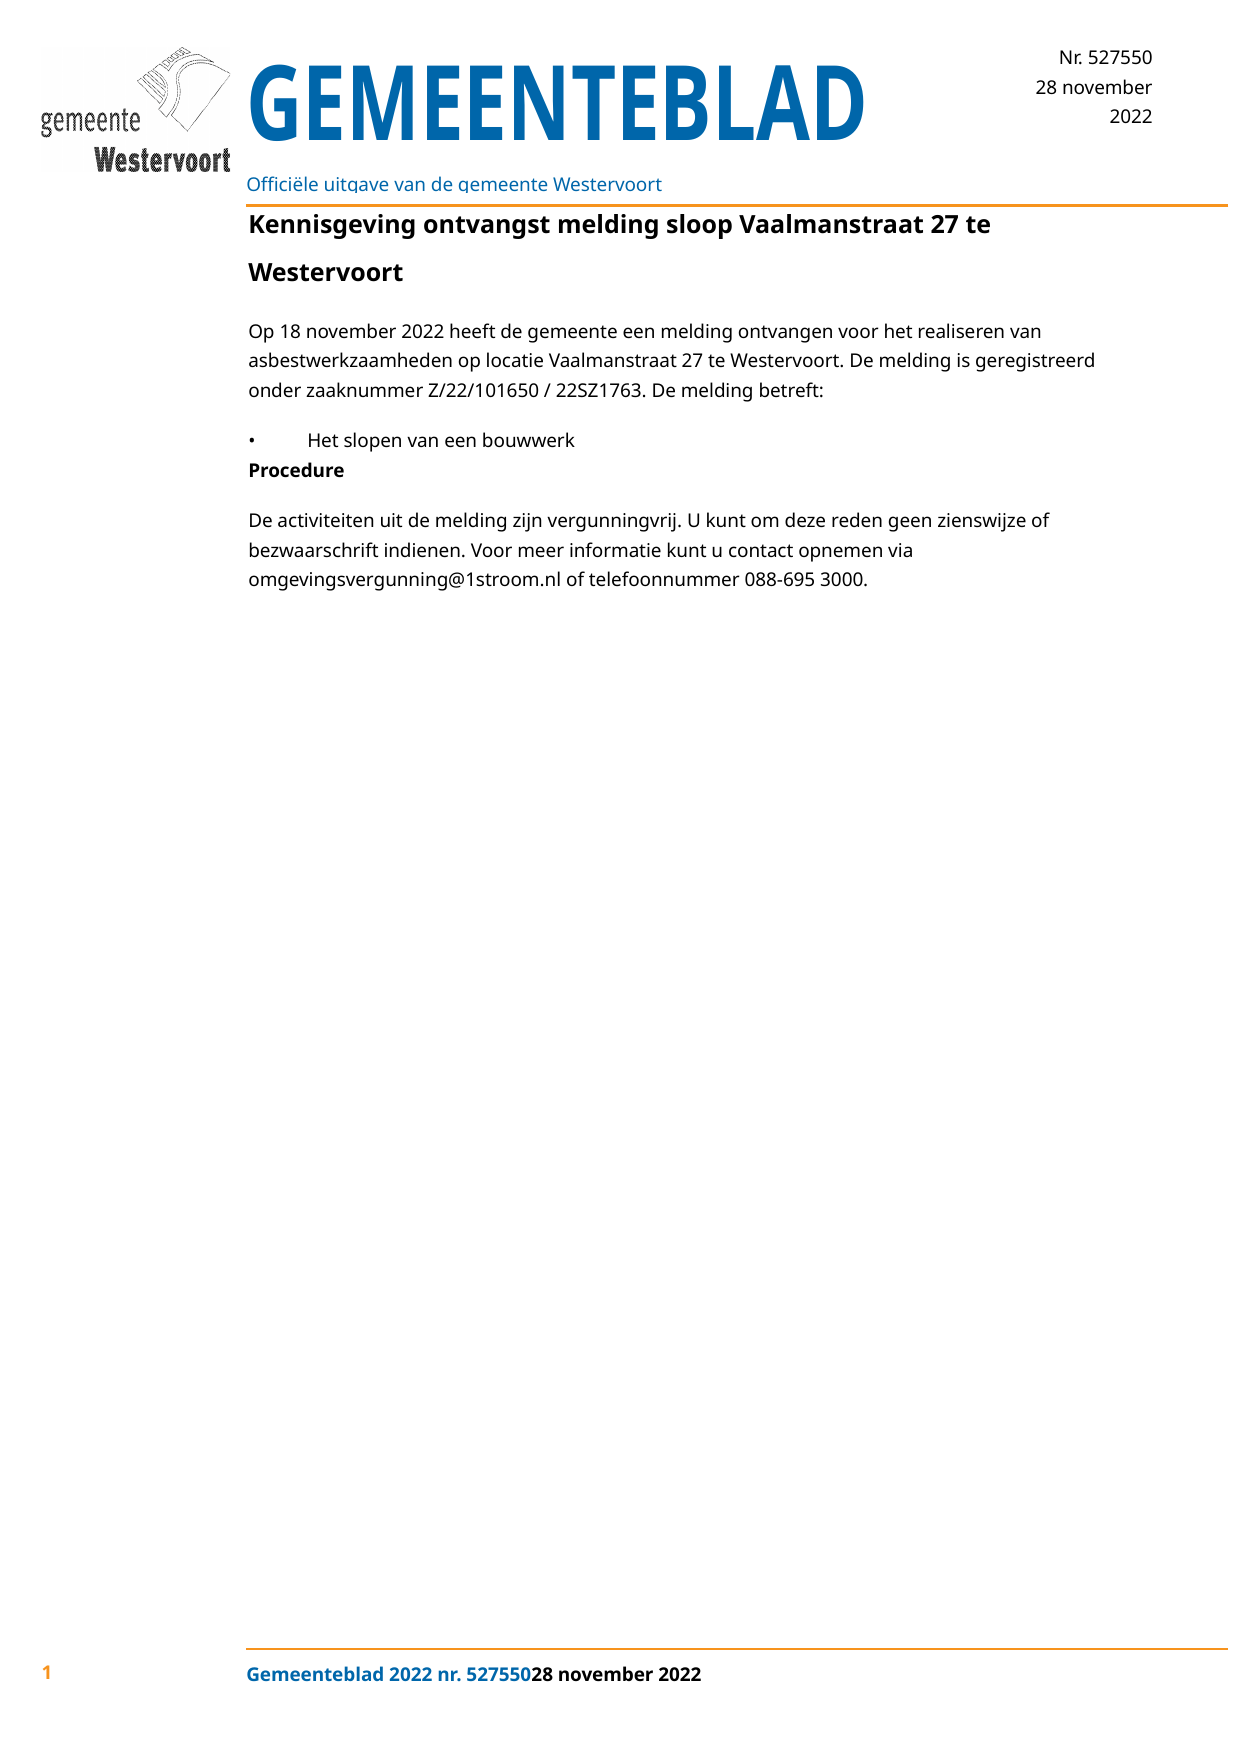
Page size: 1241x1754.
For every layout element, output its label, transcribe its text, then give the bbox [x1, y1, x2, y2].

picture [41, 47, 231, 172]
text Procedure [248, 457, 1152, 483]
text Kennisgeving ontvangst melding sloop Vaalmanstraat 27 te Westervoort [248, 207, 1152, 288]
text De activiteiten uit de melding zijn vergunningvrij. U kunt om deze reden geen zienswijze of bezwaarschrift indienen. Voor meer informatie kunt u contact opnemen via omgevingsvergunning@1stroom.nl of telefoonnummer 088-695 3000. [248, 507, 1152, 592]
text Op 18 november 2022 heeft de gemeente een melding ontvangen voor het realiseren van asbestwerkzaamheden op locatie Vaalmanstraat 27 te Westervoort. De melding is geregistreerd onder zaaknummer Z/22/101650 / 22SZ1763. De melding betreft: [248, 318, 1152, 403]
list Het slopen van een bouwwerk [248, 427, 1152, 453]
